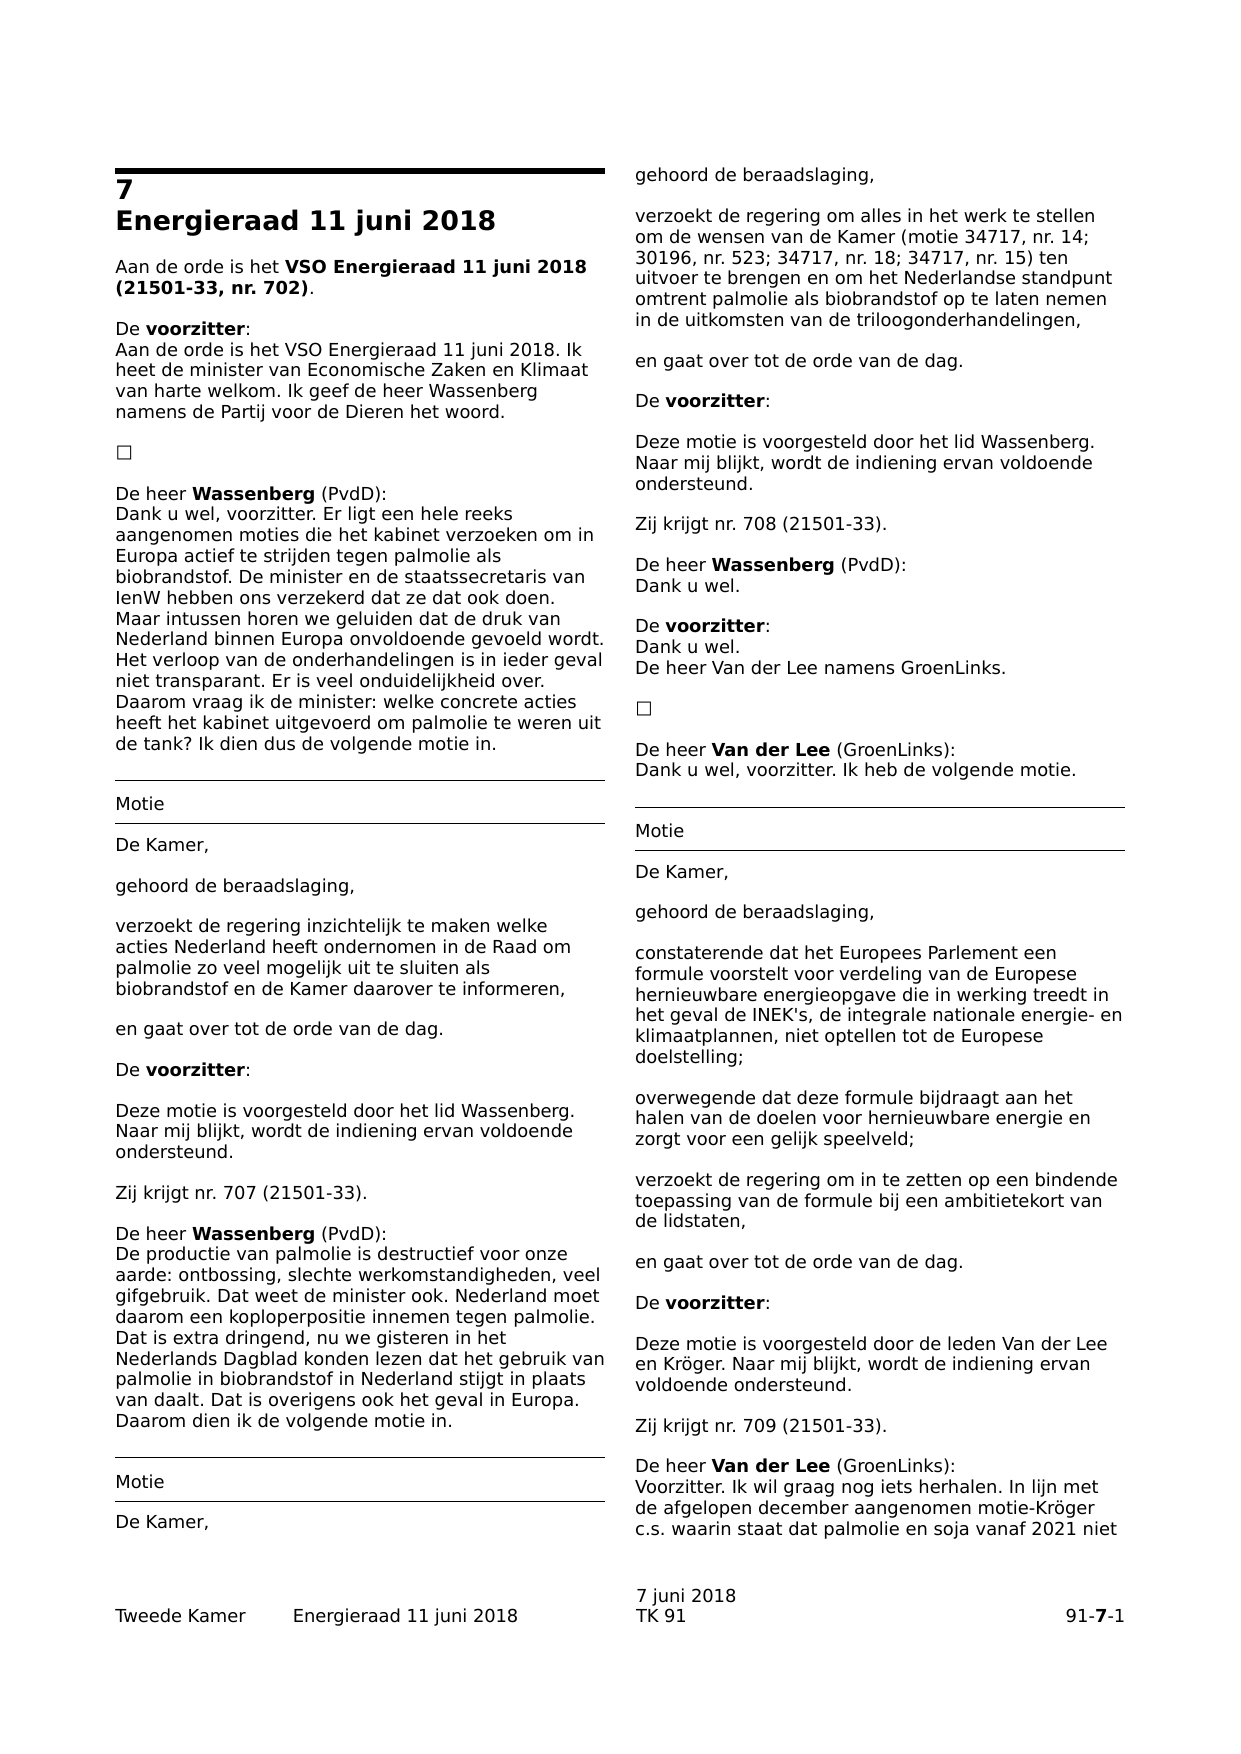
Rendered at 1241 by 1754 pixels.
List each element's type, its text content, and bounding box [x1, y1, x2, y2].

text en gaat over tot de orde van de dag. [115, 1019, 605, 1040]
text De Kamer, [635, 862, 1125, 882]
text De heer Van der Lee (GroenLinks): [635, 739, 1125, 760]
text Motie [115, 1472, 605, 1492]
text De heer Van der Lee namens GroenLinks. [635, 658, 1125, 679]
text Aan de orde is het VSO Energieraad 11 juni 2018. Ik heet de minister van Economische Zaken en Klimaat van harte welkom. Ik geef de heer Wassenberg namens de Partij voor de Dieren het woord. [115, 339, 605, 423]
text Motie [115, 794, 605, 815]
text Zij krijgt nr. 707 (21501-33). [115, 1183, 605, 1203]
text Deze motie is voorgesteld door de leden Van der Lee en Kröger. Naar mij blijkt, wordt de indiening ervan voldoende ondersteund. [635, 1333, 1125, 1396]
text Motie [635, 821, 1125, 842]
text De voorzitter: [635, 391, 1125, 412]
text De voorzitter: [115, 1060, 605, 1081]
text Dank u wel, voorzitter. Ik heb de volgende motie. [635, 760, 1125, 781]
text gehoord de beraadslaging, [635, 165, 1125, 186]
text Deze motie is voorgesteld door het lid Wassenberg. Naar mij blijkt, wordt de indiening ervan voldoende ondersteund. [115, 1101, 605, 1163]
text en gaat over tot de orde van de dag. [635, 350, 1125, 371]
text Dank u wel. [635, 637, 1125, 658]
text verzoekt de regering inzichtelijk te maken welke acties Nederland heeft ondernomen in de Raad om palmolie zo veel mogelijk uit te sluiten als biobrandstof en de Kamer daarover te informeren, [115, 916, 605, 999]
text Voorzitter. Ik wil graag nog iets herhalen. In lijn met de afgelopen december aangenomen motie-Kröger c.s. waarin staat dat palmolie en soja vanaf 2021 niet [635, 1477, 1125, 1539]
text Dank u wel, voorzitter. Er ligt een hele reeks aangenomen moties die het kabinet verzoeken om in Europa actief te strijden tegen palmolie als biobrandstof. De minister en de staatssecretaris van IenW hebben ons verzekerd dat ze dat ook doen. Maar intussen horen we geluiden dat de druk van Nederland binnen Europa onvoldoende gevoeld wordt. Het verloop van de onderhandelingen is in ieder geval niet transparant. Er is veel onduidelijkheid over. Daarom vraag ik de minister: welke concrete acties heeft het kabinet uitgevoerd om palmolie te weren uit de tank? Ik dien dus de volgende motie in. [115, 504, 605, 754]
text gehoord de beraadslaging, [115, 875, 605, 896]
text verzoekt de regering om alles in het werk te stellen om de wensen van de Kamer (motie 34717, nr. 14; 30196, nr. 523; 34717, nr. 18; 34717, nr. 15) ten uitvoer te brengen en om het Nederlandse standpunt omtrent palmolie als biobrandstof op te laten nemen in de uitkomsten van de triloogonderhandelingen, [635, 206, 1125, 330]
text De Kamer, [115, 1512, 605, 1533]
text constaterende dat het Europees Parlement een formule voorstelt voor verdeling van de Europese hernieuwbare energieopgave die in werking treedt in het geval de INEK's, de integrale nationale energie- en klimaatplannen, niet optellen tot de Europese doelstelling; [635, 943, 1125, 1067]
text ⬜ [115, 443, 605, 463]
text De voorzitter: [115, 318, 605, 339]
text De voorzitter: [635, 616, 1125, 637]
text Zij krijgt nr. 708 (21501-33). [635, 514, 1125, 535]
text Dank u wel. [635, 576, 1125, 596]
text verzoekt de regering om in te zetten op een bindende toepassing van de formule bij een ambitietekort van de lidstaten, [635, 1170, 1125, 1232]
text De productie van palmolie is destructief voor onze aarde: ontbossing, slechte werkomstandigheden, veel gifgebruik. Dat weet de minister ook. Nederland moet daarom een koploperpositie innemen tegen palmolie. Dat is extra dringend, nu we gisteren in het Nederlands Dagblad konden lezen dat het gebruik van palmolie in biobrandstof in Nederland stijgt in plaats van daalt. Dat is overigens ook het geval in Europa. Daarom dien ik de volgende motie in. [115, 1244, 605, 1432]
text ⬜ [635, 699, 1125, 719]
text De heer Wassenberg (PvdD): [115, 483, 605, 504]
text Deze motie is voorgesteld door het lid Wassenberg. Naar mij blijkt, wordt de indiening ervan voldoende ondersteund. [635, 432, 1125, 494]
text De Kamer, [115, 835, 605, 855]
text Zij krijgt nr. 709 (21501-33). [635, 1416, 1125, 1436]
text gehoord de beraadslaging, [635, 902, 1125, 923]
text De heer Wassenberg (PvdD): [635, 555, 1125, 576]
text De heer Wassenberg (PvdD): [115, 1223, 605, 1244]
text De heer Van der Lee (GroenLinks): [635, 1456, 1125, 1477]
text Aan de orde is het VSO Energieraad 11 juni 2018 (21501-33, nr. 702). [115, 257, 605, 298]
text De voorzitter: [635, 1293, 1125, 1313]
text overwegende dat deze formule bijdraagt aan het halen van de doelen voor hernieuwbare energie en zorgt voor een gelijk speelveld; [635, 1087, 1125, 1150]
text en gaat over tot de orde van de dag. [635, 1252, 1125, 1273]
title 7 Energieraad 11 juni 2018 [115, 174, 605, 237]
